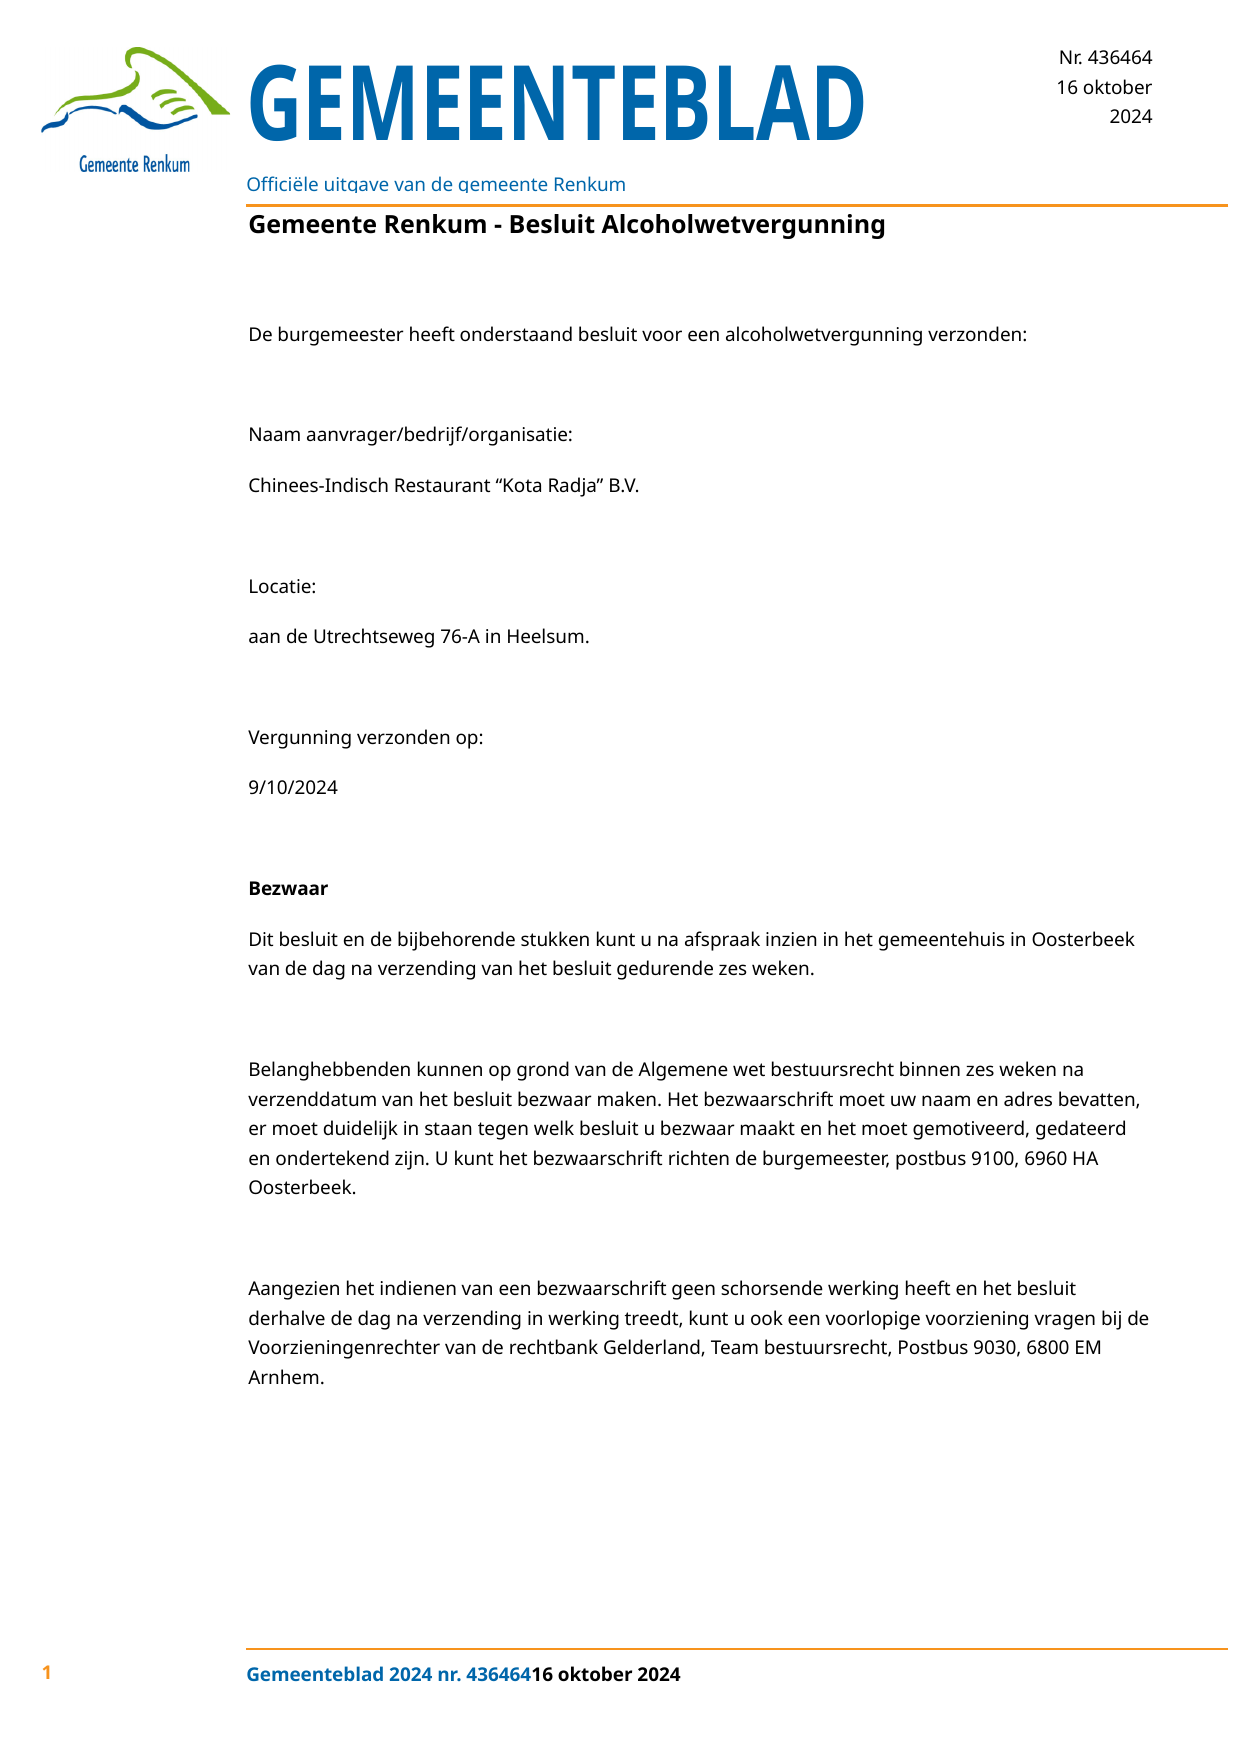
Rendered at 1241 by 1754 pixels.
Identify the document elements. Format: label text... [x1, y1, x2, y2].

text Gemeente Renkum - Besluit Alcoholwetvergunning [248, 207, 1152, 241]
text Belanghebbenden kunnen op grond van de Algemene wet bestuursrecht binnen zes weken na verzenddatum van het besluit bezwaar maken. Het bezwaarschrift moet uw naam en adres bevatten, er moet duidelijk in staan tegen welk besluit u bezwaar maakt en het moet gemotiveerd, gedateerd en ondertekend zijn. U kunt het bezwaarschrift richten de burgemeester, postbus 9100, 6960 HA Oosterbeek. [248, 1056, 1152, 1200]
text aan de Utrechtseweg 76-A in Heelsum. [248, 623, 1152, 649]
picture [41, 47, 231, 172]
text Bezwaar [248, 875, 1152, 901]
text Chinees-Indisch Restaurant “Kota Radja” B.V. [248, 472, 1152, 498]
text 9/10/2024 [248, 774, 1152, 800]
text Naam aanvrager/bedrijf/organisatie: [248, 422, 1152, 447]
text Locatie: [248, 573, 1152, 598]
text Dit besluit en de bijbehorende stukken kunt u na afspraak inzien in het gemeentehuis in Oosterbeek van de dag na verzending van het besluit gedurende zes weken. [248, 926, 1152, 981]
text Vergunning verzonden op: [248, 724, 1152, 750]
text De burgemeester heeft onderstaand besluit voor een alcoholwetvergunning verzonden: [248, 321, 1152, 346]
text Aangezien het indienen van een bezwaarschrift geen schorsende werking heeft en het besluit derhalve de dag na verzending in werking treedt, kunt u ook een voorlopige voorziening vragen bij de Voorzieningenrechter van de rechtbank Gelderland, Team bestuursrecht, Postbus 9030, 6800 EM Arnhem. [248, 1275, 1152, 1390]
